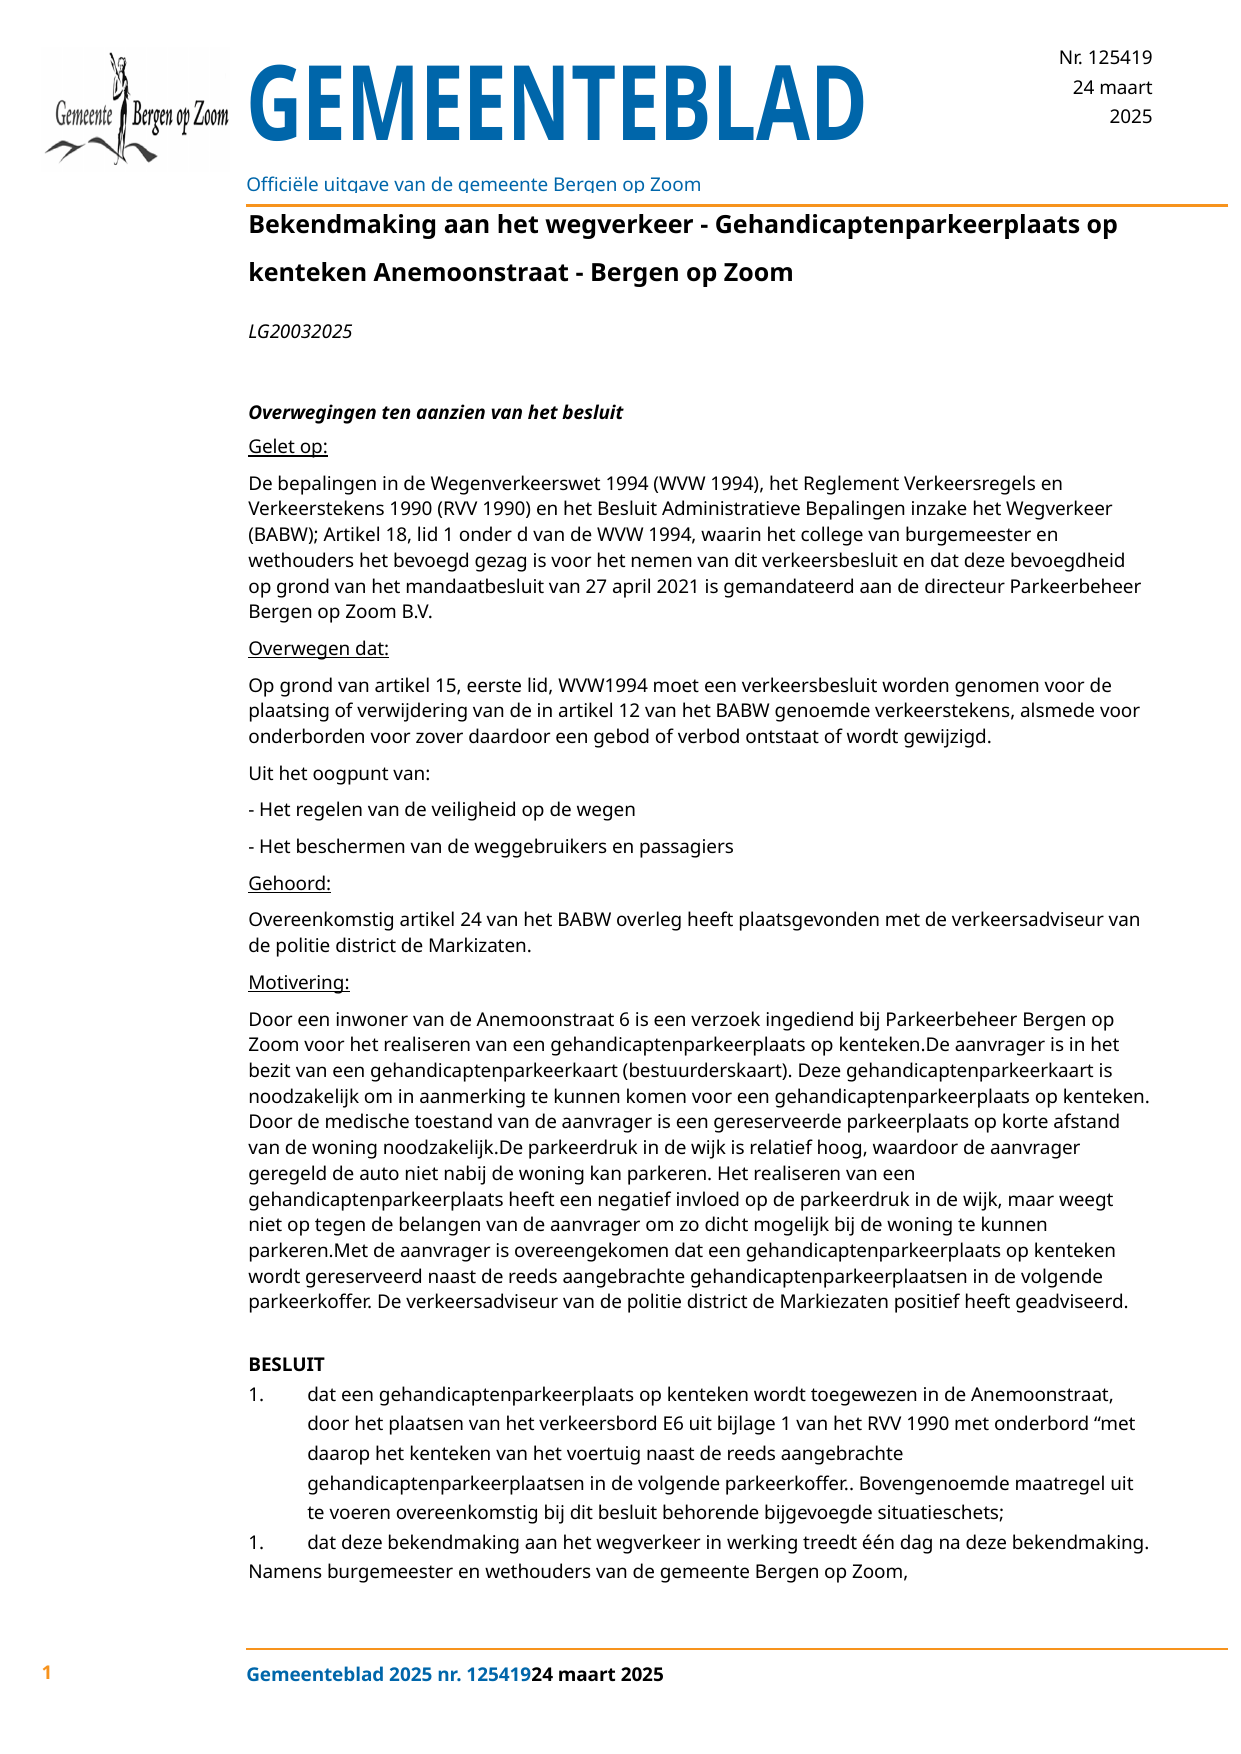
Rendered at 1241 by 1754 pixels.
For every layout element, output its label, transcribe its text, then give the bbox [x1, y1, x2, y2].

text Bekendmaking aan het wegverkeer - Gehandicaptenparkeerplaats op kenteken Anemoonstraat - Bergen op Zoom [248, 207, 1152, 288]
text Motivering: [248, 969, 1152, 995]
text De bepalingen in de Wegenverkeerswet 1994 (WVW 1994), het Reglement Verkeersregels en Verkeerstekens 1990 (RVV 1990) en het Besluit Administratieve Bepalingen inzake het Wegverkeer (BABW); Artikel 18, lid 1 onder d van de WVW 1994, waarin het college van burgemeester en wethouders het bevoegd gezag is voor het nemen van dit verkeersbesluit en dat deze bevoegdheid op grond van het mandaatbesluit van 27 april 2021 is gemandateerd aan de directeur Parkeerbeheer Bergen op Zoom B.V. [248, 470, 1152, 624]
text Overwegen dat: [248, 635, 1152, 661]
picture [41, 47, 231, 172]
text Overwegingen ten aanzien van het besluit [248, 399, 1152, 425]
text Gelet op: [248, 433, 1152, 459]
text - Het regelen van de veiligheid op de wegen [248, 797, 1152, 822]
text Namens burgemeester en wethouders van de gemeente Bergen op Zoom, [248, 1558, 1152, 1584]
text Door een inwoner van de Anemoonstraat 6 is een verzoek ingediend bij Parkeerbeheer Bergen op Zoom voor het realiseren van een gehandicaptenparkeerplaats op kenteken.De aanvrager is in het bezit van een gehandicaptenparkeerkaart (bestuurderskaart). Deze gehandicaptenparkeerkaart is noodzakelijk om in aanmerking te kunnen komen voor een gehandicaptenparkeerplaats op kenteken. Door de medische toestand van de aanvrager is een gereserveerde parkeerplaats op korte afstand van de woning noodzakelijk.De parkeerdruk in de wijk is relatief hoog, waardoor de aanvrager geregeld de auto niet nabij de woning kan parkeren. Het realiseren van een gehandicaptenparkeerplaats heeft een negatief invloed op de parkeerdruk in de wijk, maar weegt niet op tegen de belangen van de aanvrager om zo dicht mogelijk bij de woning te kunnen parkeren.Met de aanvrager is overeengekomen dat een gehandicaptenparkeerplaats op kenteken wordt gereserveerd naast de reeds aangebrachte gehandicaptenparkeerplaatsen in de volgende parkeerkoffer. De verkeersadviseur van de politie district de Markiezaten positief heeft geadviseerd. [248, 1006, 1152, 1314]
text - Het beschermen van de weggebruikers en passagiers [248, 833, 1152, 859]
list dat deze bekendmaking aan het wegverkeer in werking treedt één dag na deze bekendmaking. [248, 1529, 1152, 1555]
text Overeenkomstig artikel 24 van het BABW overleg heeft plaatsgevonden met de verkeersadviseur van de politie district de Markizaten. [248, 907, 1152, 958]
text Uit het oogpunt van: [248, 760, 1152, 786]
list dat een gehandicaptenparkeerplaats op kenteken wordt toegewezen in de Anemoonstraat, door het plaatsen van het verkeersbord E6 uit bijlage 1 van het RVV 1990 met onderbord “met daarop het kenteken van het voertuig naast de reeds aangebrachte gehandicaptenparkeerplaatsen in de volgende parkeerkoffer.. Bovengenoemde maatregel uit te voeren overeenkomstig bij dit besluit behorende bijgevoegde situatieschets; [248, 1381, 1152, 1525]
text LG20032025 [248, 318, 1152, 344]
text Gehoord: [248, 870, 1152, 896]
text Op grond van artikel 15, eerste lid, WVW1994 moet een verkeersbesluit worden genomen voor de plaatsing of verwijdering van de in artikel 12 van het BABW genoemde verkeerstekens, alsmede voor onderborden voor zover daardoor een gebod of verbod ontstaat of wordt gewijzigd. [248, 672, 1152, 749]
text BESLUIT [248, 1351, 1152, 1377]
